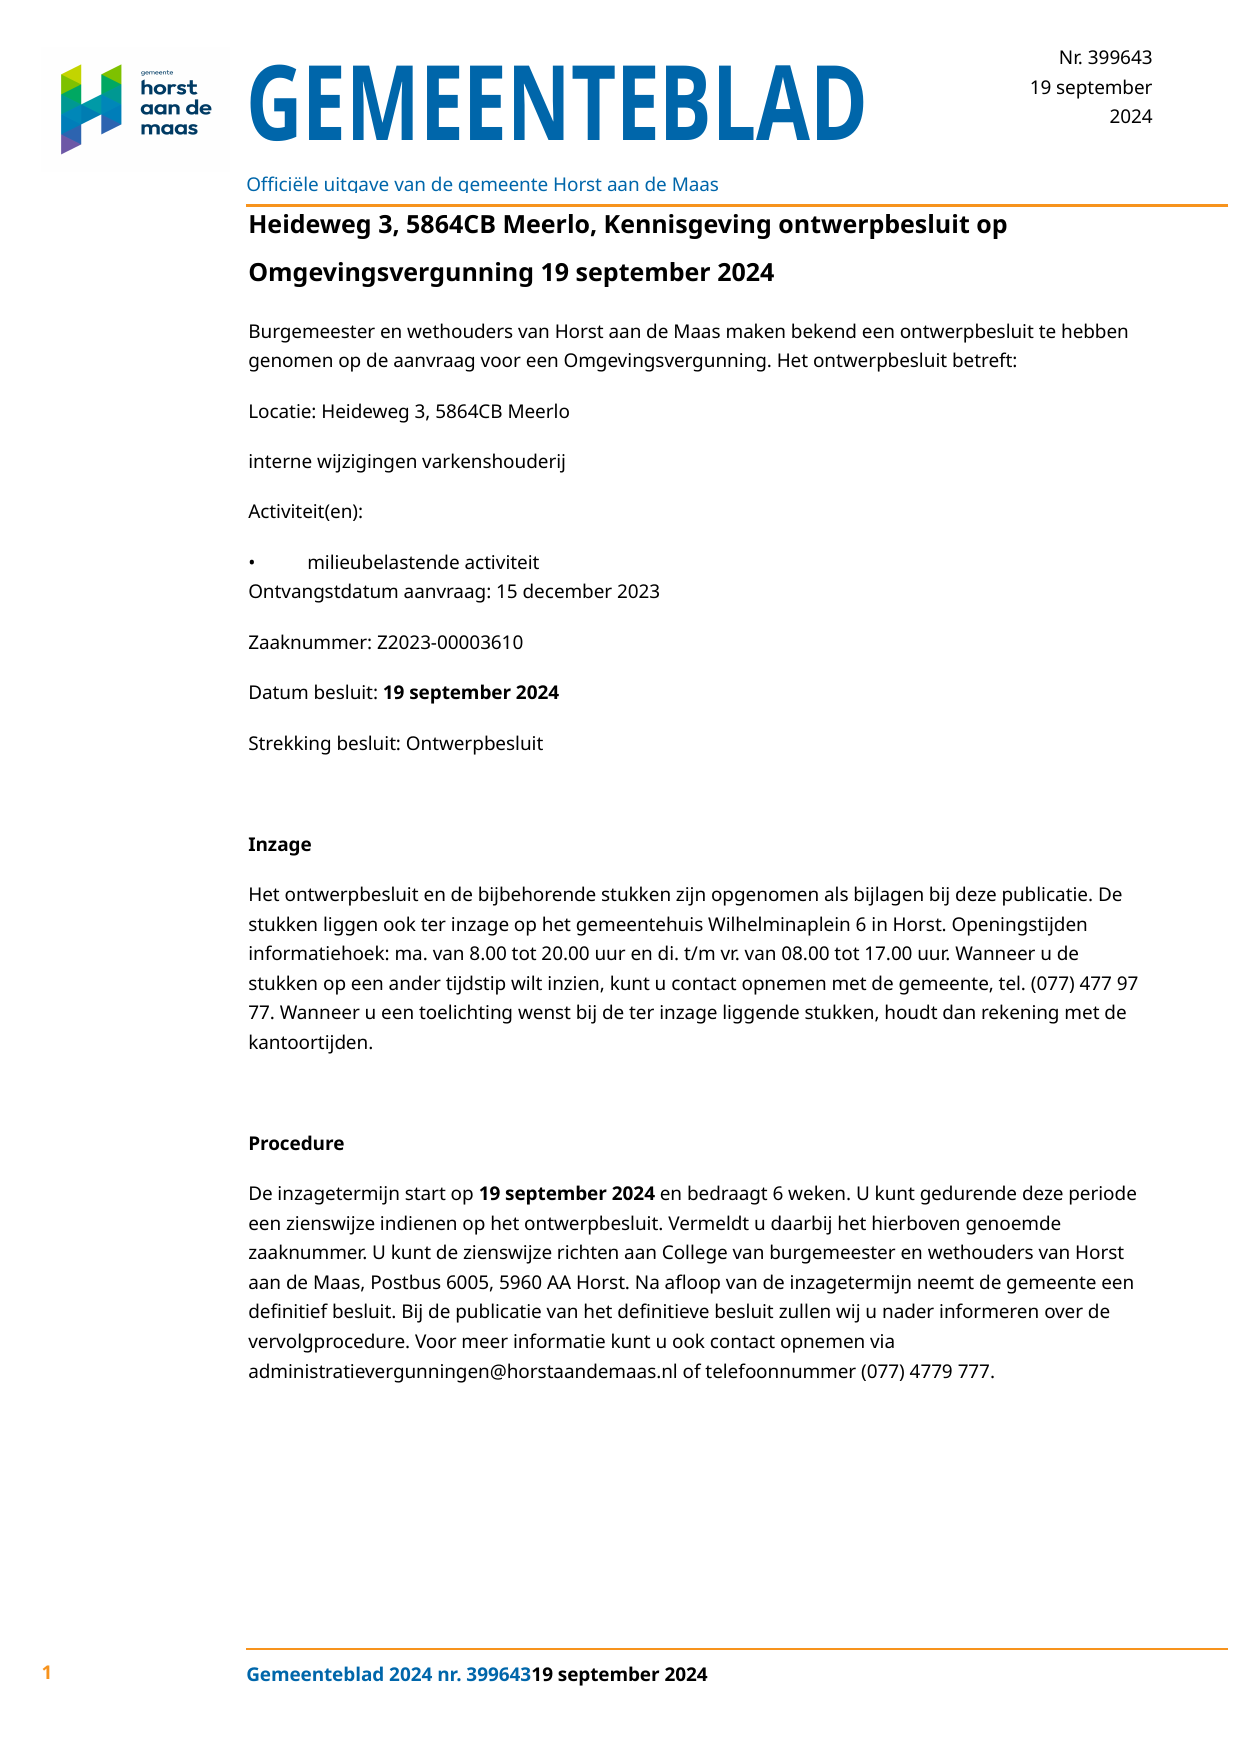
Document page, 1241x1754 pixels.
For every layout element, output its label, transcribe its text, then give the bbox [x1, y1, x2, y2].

text Activiteit(en): [248, 499, 1152, 524]
picture [41, 47, 231, 172]
text De inzagetermijn start op 19 september 2024 en bedraagt 6 weken. U kunt gedurende deze periode een zienswijze indienen op het ontwerpbesluit. Vermeldt u daarbij het hierboven genoemde zaaknummer. U kunt de zienswijze richten aan College van burgemeester en wethouders van Horst aan de Maas, Postbus 6005, 5960 AA Horst. Na afloop van de inzagetermijn neemt de gemeente een definitief besluit. Bij de publicatie van het definitieve besluit zullen wij u nader informeren over de vervolgprocedure. Voor meer informatie kunt u ook contact opnemen via administratievergunningen@horstaandemaas.nl of telefoonnummer (077) 4779 777. [248, 1180, 1152, 1384]
text Strekking besluit: Ontwerpbesluit [248, 730, 1152, 756]
text Zaaknummer: Z2023-00003610 [248, 629, 1152, 655]
text Het ontwerpbesluit en de bijbehorende stukken zijn opgenomen als bijlagen bij deze publicatie. De stukken liggen ook ter inzage op het gemeentehuis Wilhelminaplein 6 in Horst. Openingstijden informatiehoek: ma. van 8.00 tot 20.00 uur en di. t/m vr. van 08.00 tot 17.00 uur. Wanneer u de stukken op een ander tijdstip wilt inzien, kunt u contact opnemen met de gemeente, tel. (077) 477 97 77. Wanneer u een toelichting wenst bij de ter inzage liggende stukken, houdt dan rekening met de kantoortijden. [248, 881, 1152, 1055]
list milieubelastende activiteit [248, 549, 1152, 575]
text Procedure [248, 1130, 1152, 1156]
text Burgemeester en wethouders van Horst aan de Maas maken bekend een ontwerpbesluit te hebben genomen op de aanvraag voor een Omgevingsvergunning. Het ontwerpbesluit betreft: [248, 318, 1152, 373]
text Inzage [248, 831, 1152, 857]
text Datum besluit: 19 september 2024 [248, 679, 1152, 705]
text Heideweg 3, 5864CB Meerlo, Kennisgeving ontwerpbesluit op Omgevingsvergunning 19 september 2024 [248, 207, 1152, 288]
text Ontvangstdatum aanvraag: 15 december 2023 [248, 579, 1152, 604]
text Locatie: Heideweg 3, 5864CB Meerlo [248, 398, 1152, 424]
text interne wijzigingen varkenshouderij [248, 448, 1152, 474]
